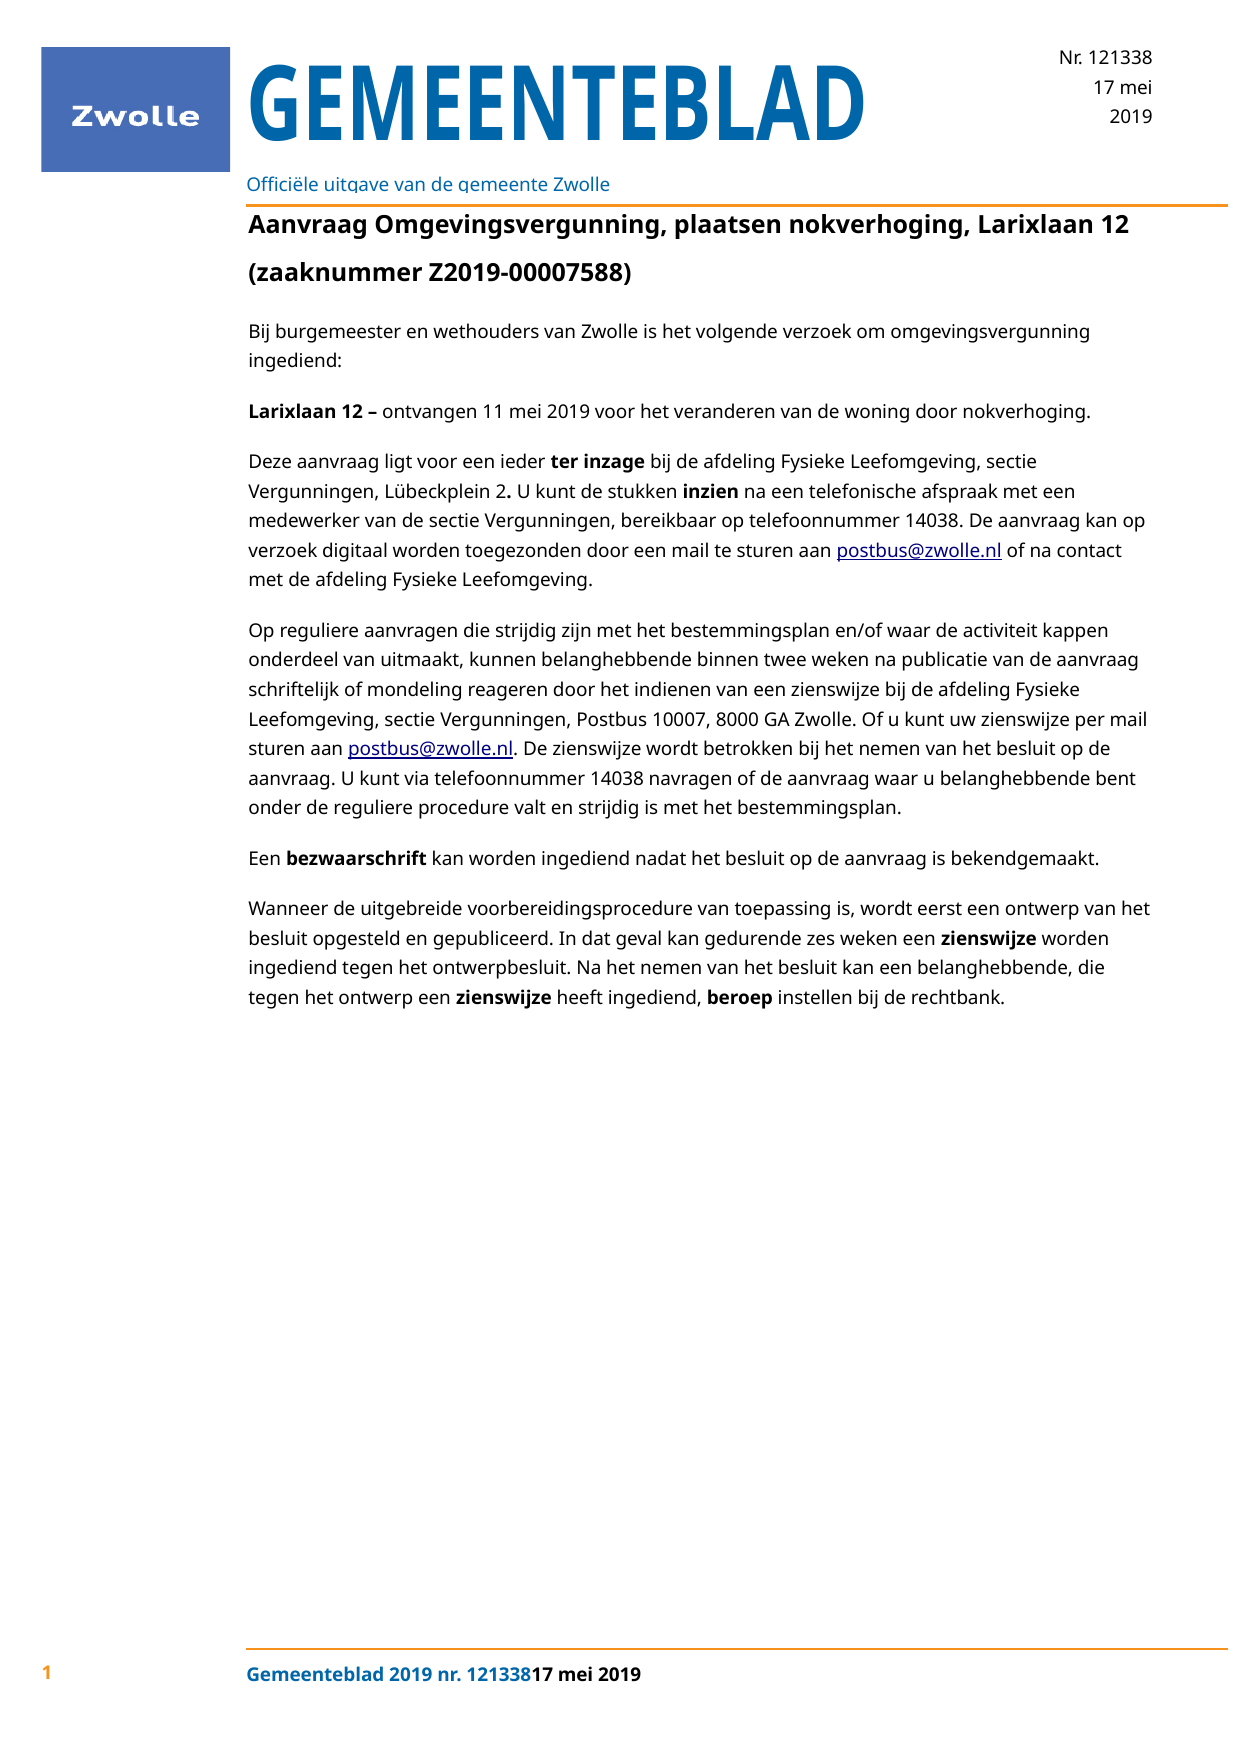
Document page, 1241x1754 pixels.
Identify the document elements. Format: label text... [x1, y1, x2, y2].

text Een bezwaarschrift kan worden ingediend nadat het besluit op de aanvraag is bekendgemaakt. [248, 845, 1152, 871]
text Wanneer de uitgebreide voorbereidingsprocedure van toepassing is, wordt eerst een ontwerp van het besluit opgesteld en gepubliceerd. In dat geval kan gedurende zes weken een zienswijze worden ingediend tegen het ontwerpbesluit. Na het nemen van het besluit kan een belanghebbende, die tegen het ontwerp een zienswijze heeft ingediend, beroep instellen bij de rechtbank. [248, 895, 1152, 1010]
text Bij burgemeester en wethouders van Zwolle is het volgende verzoek om omgevingsvergunning ingediend: [248, 318, 1152, 373]
text Deze aanvraag ligt voor een ieder ter inzage bij de afdeling Fysieke Leefomgeving, sectie Vergunningen, Lübeckplein 2. U kunt de stukken inzien na een telefonische afspraak met een medewerker van de sectie Vergunningen, bereikbaar op telefoonnummer 14038. De aanvraag kan op verzoek digitaal worden toegezonden door een mail te sturen aan postbus@zwolle.nl of na contact met de afdeling Fysieke Leefomgeving. [248, 448, 1152, 592]
text Larixlaan 12 – ontvangen 11 mei 2019 voor het veranderen van de woning door nokverhoging. [248, 398, 1152, 424]
picture [41, 47, 231, 172]
text Op reguliere aanvragen die strijdig zijn met het bestemmingsplan en/of waar de activiteit kappen onderdeel van uitmaakt, kunnen belanghebbende binnen twee weken na publicatie van de aanvraag schriftelijk of mondeling reageren door het indienen van een zienswijze bij de afdeling Fysieke Leefomgeving, sectie Vergunningen, Postbus 10007, 8000 GA Zwolle. Of u kunt uw zienswijze per mail sturen aan postbus@zwolle.nl. De zienswijze wordt betrokken bij het nemen van het besluit op de aanvraag. U kunt via telefoonnummer 14038 navragen of de aanvraag waar u belanghebbende bent onder de reguliere procedure valt en strijdig is met het bestemmingsplan. [248, 617, 1152, 820]
text Aanvraag Omgevingsvergunning, plaatsen nokverhoging, Larixlaan 12 (zaaknummer Z2019-00007588) [248, 207, 1152, 288]
